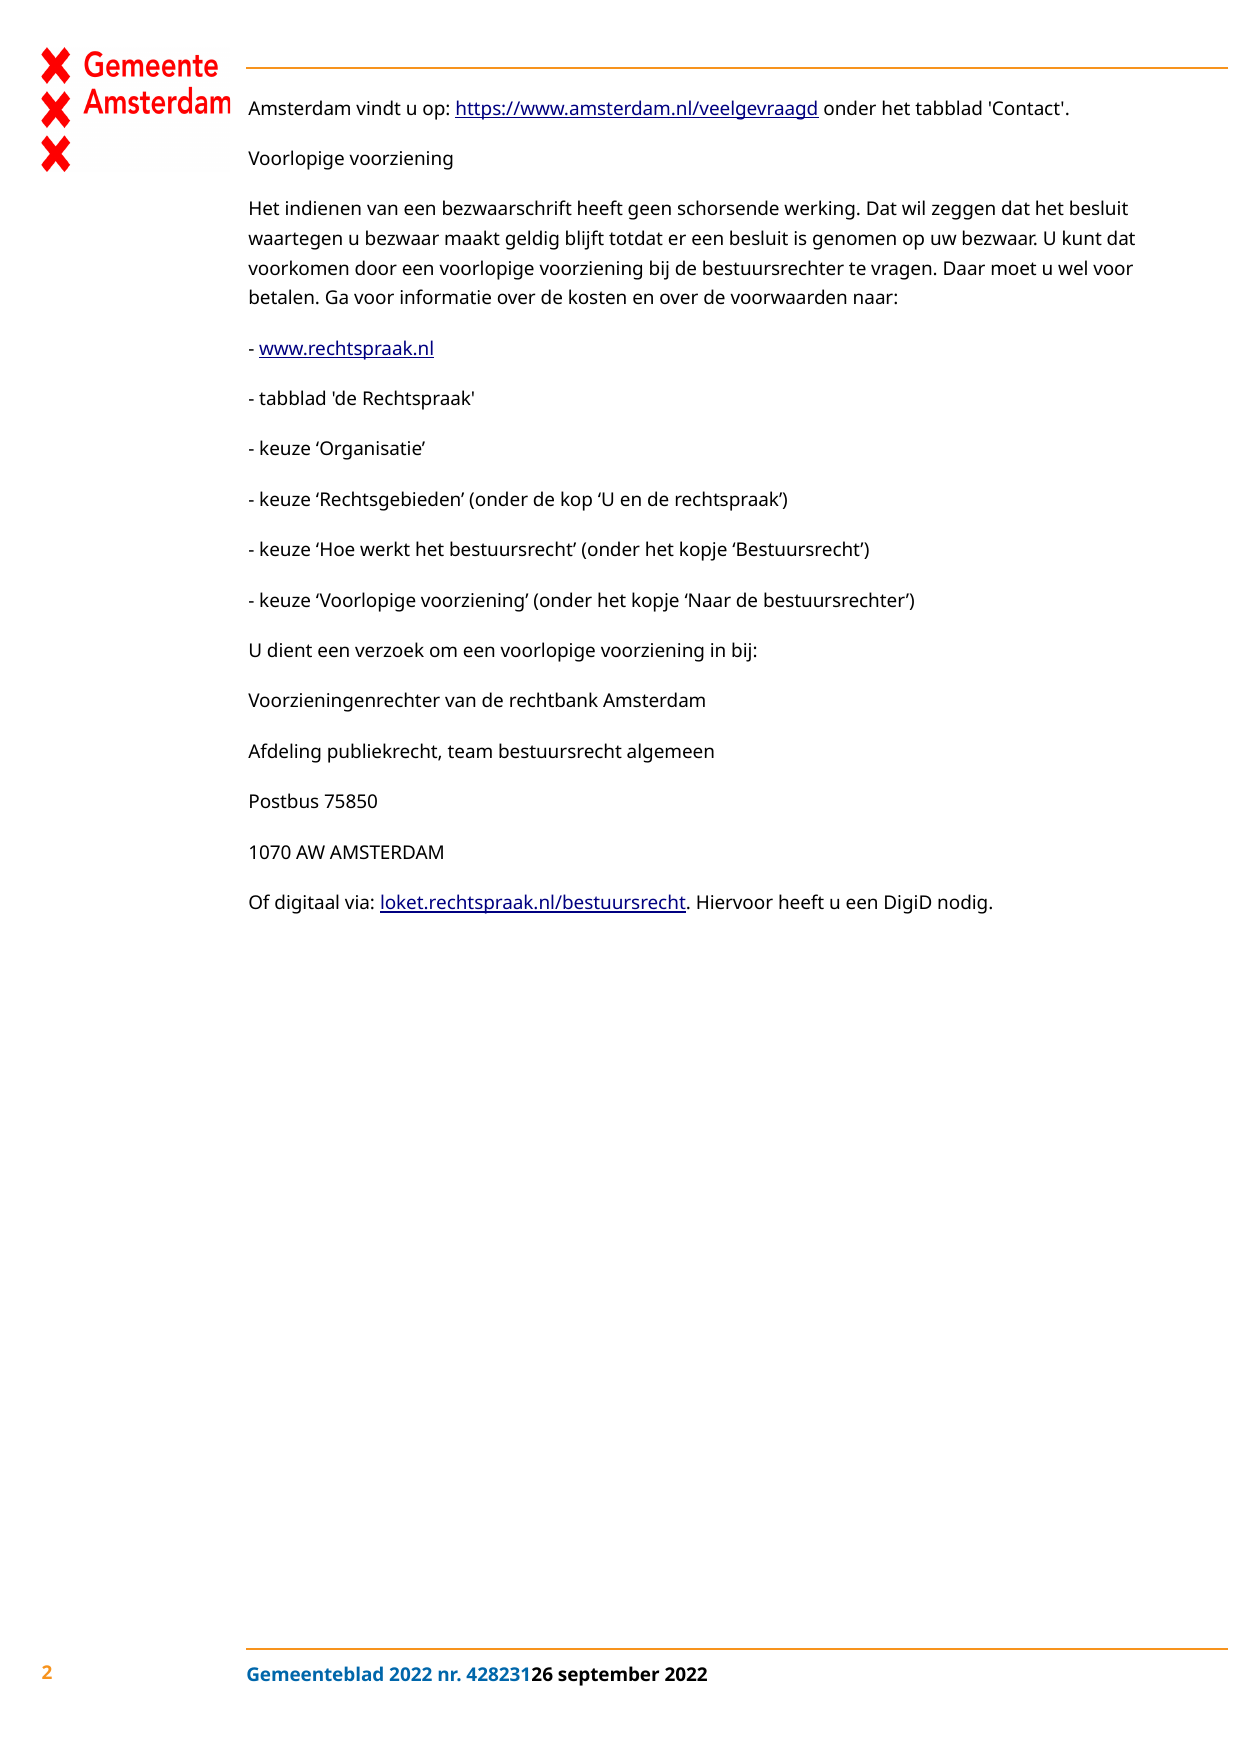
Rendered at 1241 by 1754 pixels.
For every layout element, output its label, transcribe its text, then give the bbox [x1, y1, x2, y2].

text - tabblad 'de Rechtspraak' [248, 385, 1152, 411]
text - keuze ‘Hoe werkt het bestuursrecht’ (onder het kopje ‘Bestuursrecht’) [248, 536, 1152, 562]
text U dient een verzoek om een voorlopige voorziening in bij: [248, 637, 1152, 663]
text Het indienen van een bezwaarschrift heeft geen schorsende werking. Dat wil zeggen dat het besluit waartegen u bezwaar maakt geldig blijft totdat er een besluit is genomen op uw bezwaar. U kunt dat voorkomen door een voorlopige voorziening bij de bestuursrechter te vragen. Daar moet u wel voor betalen. Ga voor informatie over de kosten en over de voorwaarden naar: [248, 196, 1152, 310]
text Of digitaal via: loket.rechtspraak.nl/bestuursrecht. Hiervoor heeft u een DigiD nodig. [248, 889, 1152, 915]
picture [41, 47, 231, 172]
text Afdeling publiekrecht, team bestuursrecht algemeen [248, 738, 1152, 764]
text - keuze ‘Organisatie’ [248, 436, 1152, 461]
text - www.rechtspraak.nl [248, 335, 1152, 361]
text - keuze ‘Rechtsgebieden’ (onder de kop ‘U en de rechtspraak’) [248, 486, 1152, 512]
text - keuze ‘Voorlopige voorziening’ (onder het kopje ‘Naar de bestuursrechter’) [248, 587, 1152, 613]
text 1070 AW AMSTERDAM [248, 839, 1152, 865]
text Voorlopige voorziening [248, 145, 1152, 171]
text Amsterdam vindt u op: https://www.amsterdam.nl/veelgevraagd onder het tabblad 'Contact'. [248, 95, 1152, 121]
text Postbus 75850 [248, 788, 1152, 814]
text Voorzieningenrechter van de rechtbank Amsterdam [248, 688, 1152, 713]
